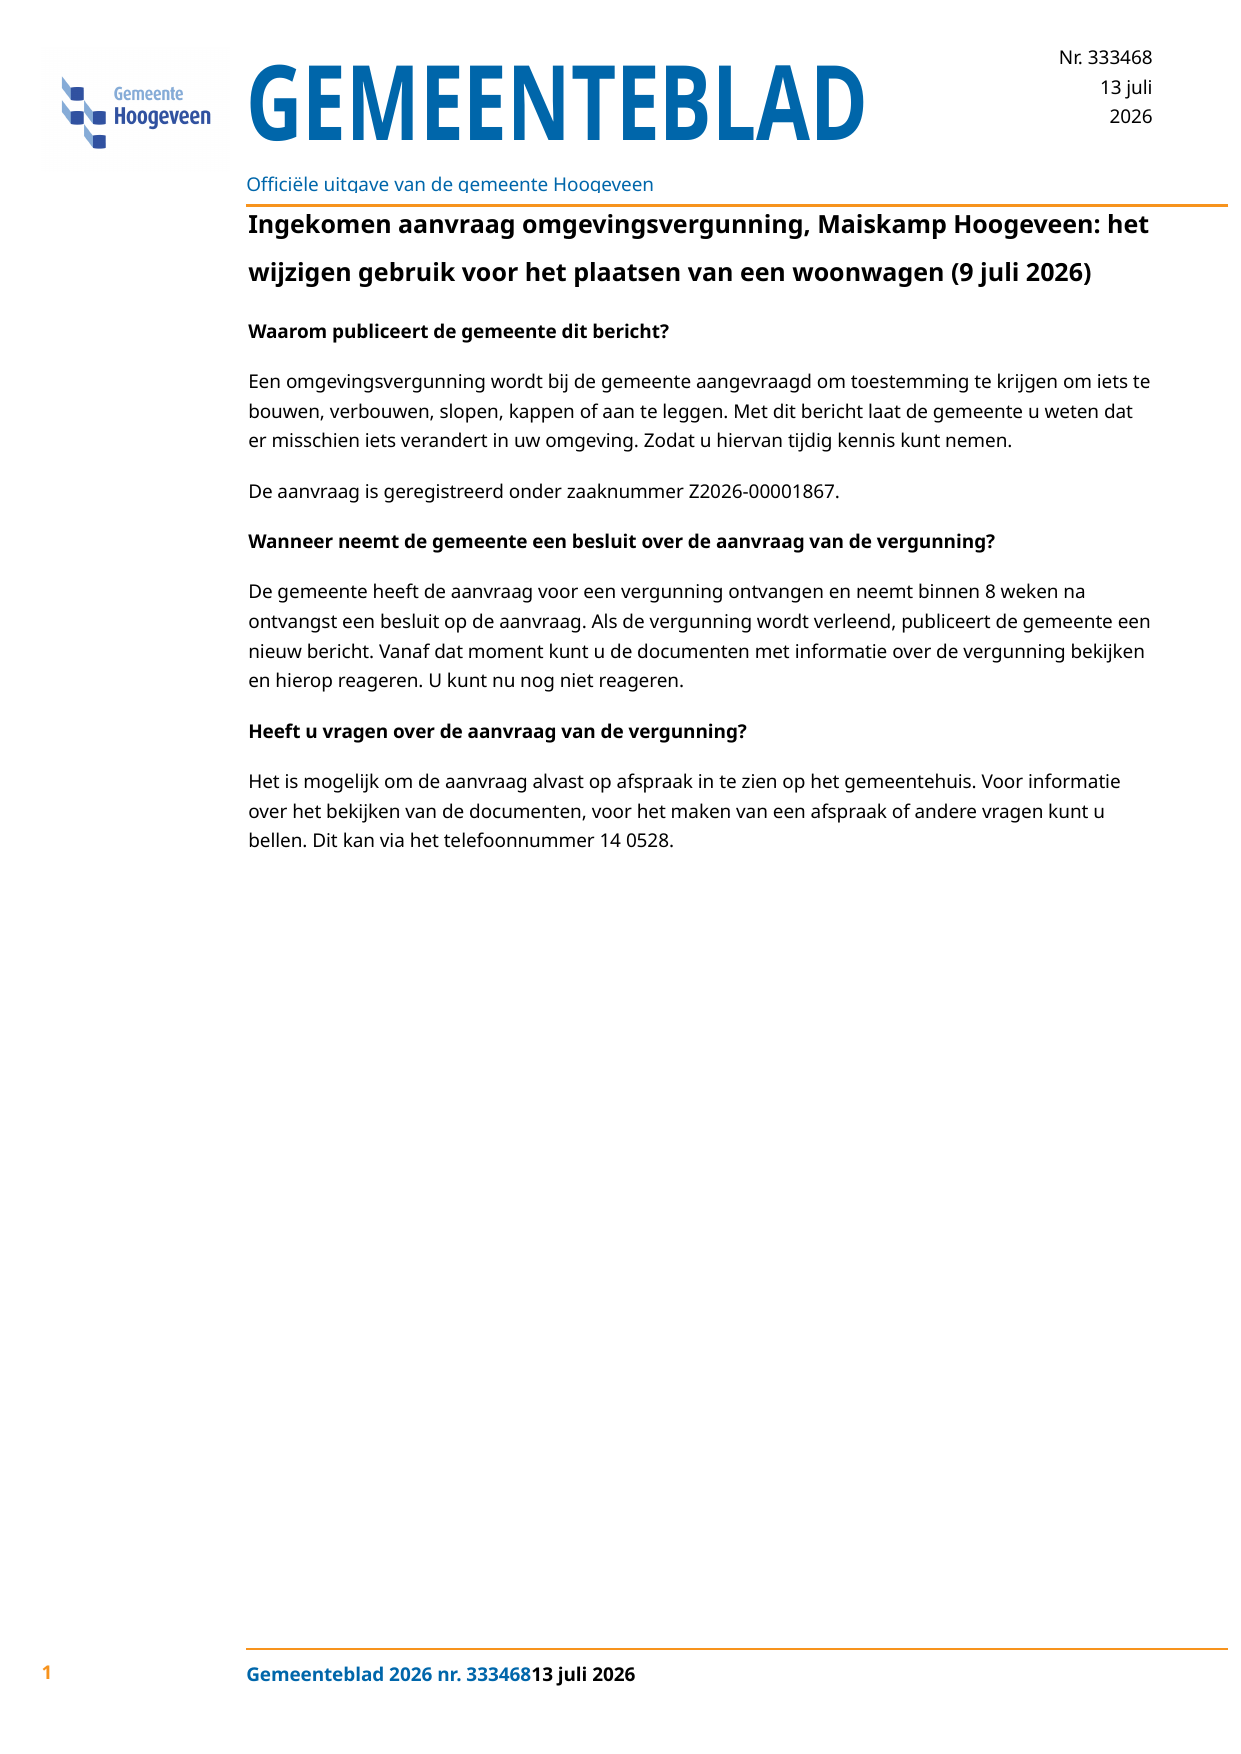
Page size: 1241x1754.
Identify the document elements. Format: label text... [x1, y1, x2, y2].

text De gemeente heeft de aanvraag voor een vergunning ontvangen en neemt binnen 8 weken na ontvangst een besluit op de aanvraag. Als de vergunning wordt verleend, publiceert de gemeente een nieuw bericht. Vanaf dat moment kunt u de documenten met informatie over de vergunning bekijken en hierop reageren. U kunt nu nog niet reageren. [248, 579, 1152, 693]
text Wanneer neemt de gemeente een besluit over de aanvraag van de vergunning? [248, 528, 1152, 554]
text Ingekomen aanvraag omgevingsvergunning, Maiskamp Hoogeveen: het wijzigen gebruik voor het plaatsen van een woonwagen (9 juli 2026) [248, 207, 1152, 288]
text Een omgevingsvergunning wordt bij de gemeente aangevraagd om toestemming te krijgen om iets te bouwen, verbouwen, slopen, kappen of aan te leggen. Met dit bericht laat de gemeente u weten dat er misschien iets verandert in uw omgeving. Zodat u hiervan tijdig kennis kunt nemen. [248, 368, 1152, 453]
text Het is mogelijk om de aanvraag alvast op afspraak in te zien op het gemeentehuis. Voor informatie over het bekijken van de documenten, voor het maken van een afspraak of andere vragen kunt u bellen. Dit kan via het telefoonnummer 14 0528. [248, 768, 1152, 853]
picture [41, 47, 231, 172]
text Heeft u vragen over de aanvraag van de vergunning? [248, 718, 1152, 744]
text Waarom publiceert de gemeente dit bericht? [248, 318, 1152, 344]
text De aanvraag is geregistreerd onder zaaknummer Z2026-00001867. [248, 478, 1152, 504]
